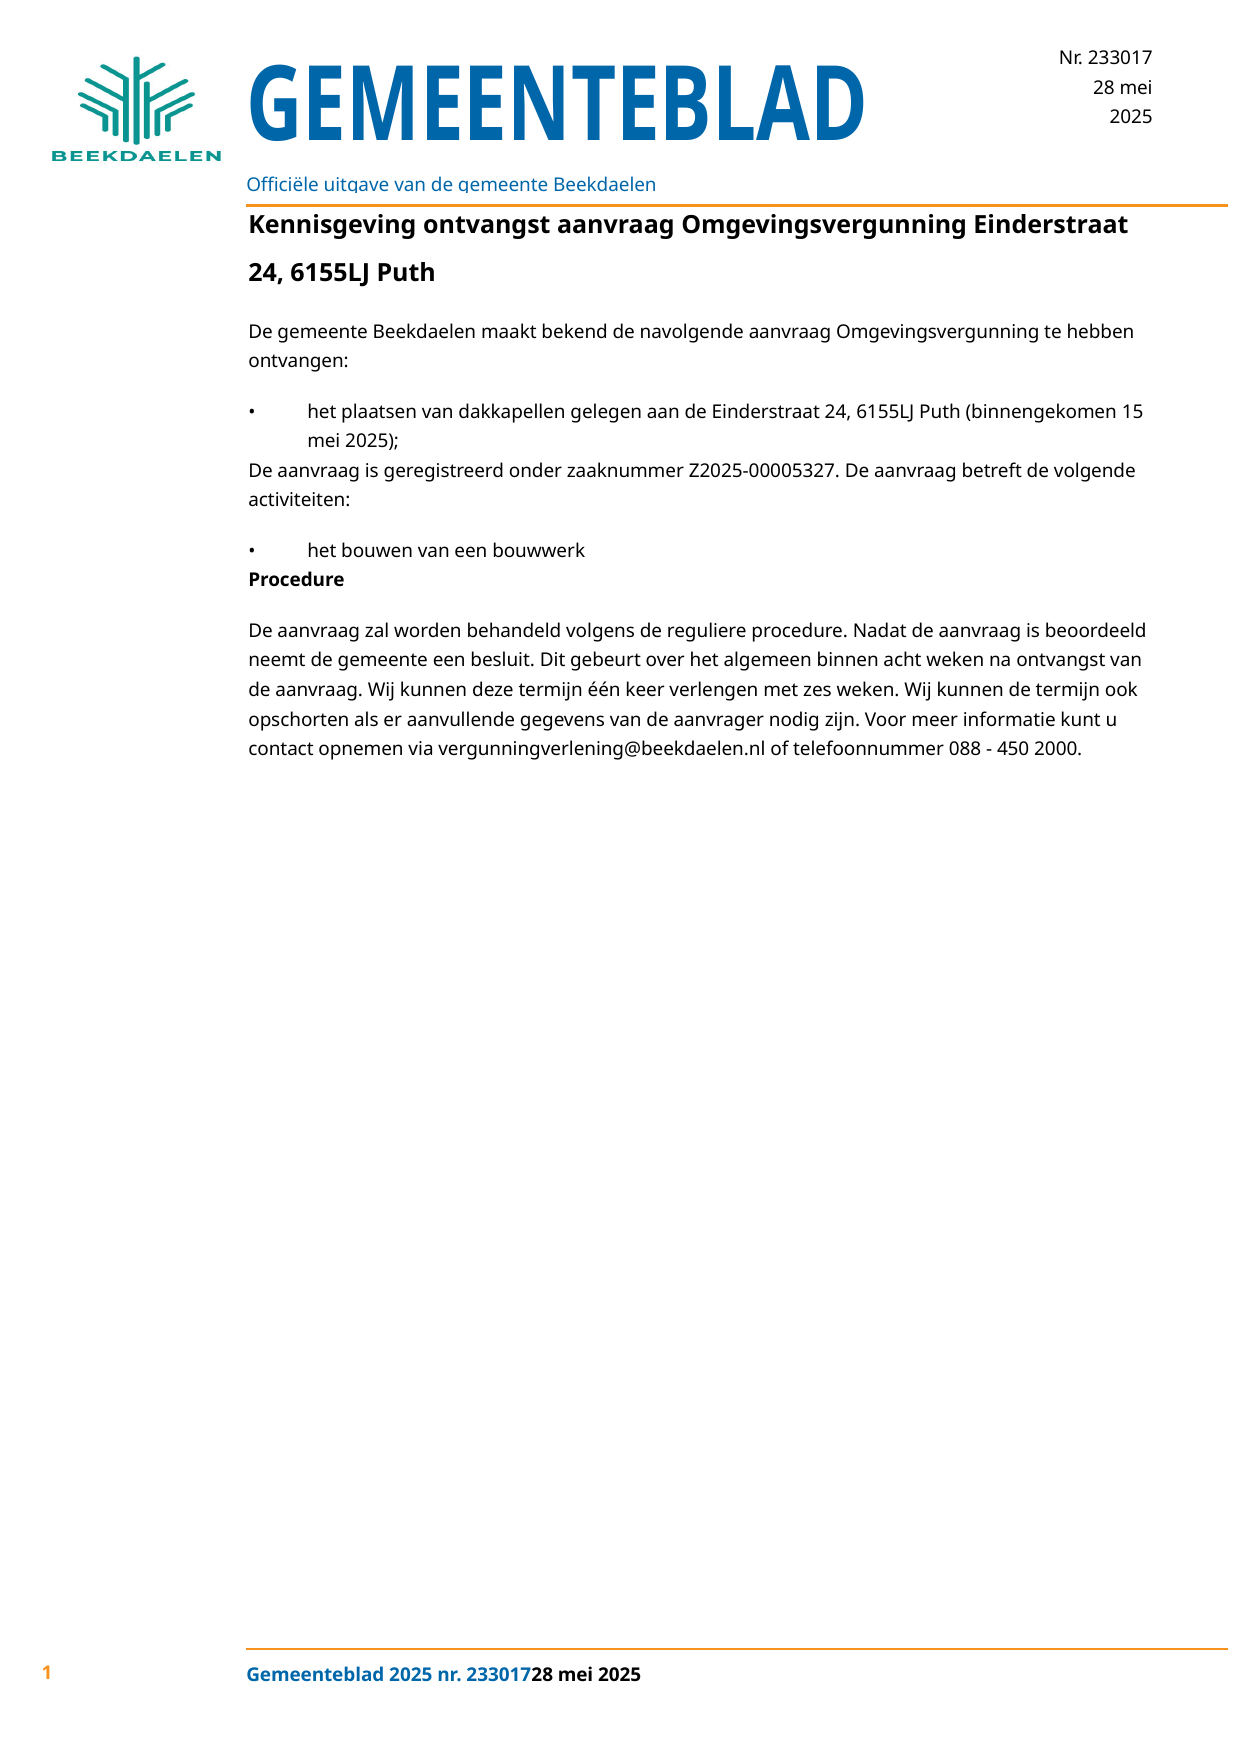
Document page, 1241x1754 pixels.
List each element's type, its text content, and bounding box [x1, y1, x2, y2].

text Kennisgeving ontvangst aanvraag Omgevingsvergunning Einderstraat 24, 6155LJ Puth [248, 207, 1152, 288]
text De aanvraag zal worden behandeld volgens de reguliere procedure. Nadat de aanvraag is beoordeeld neemt de gemeente een besluit. Dit gebeurt over het algemeen binnen acht weken na ontvangst van de aanvraag. Wij kunnen deze termijn één keer verlengen met zes weken. Wij kunnen de termijn ook opschorten als er aanvullende gegevens van de aanvrager nodig zijn. Voor meer informatie kunt u contact opnemen via vergunningverlening@beekdaelen.nl of telefoonnummer 088 - 450 2000. [248, 617, 1152, 761]
text Procedure [248, 567, 1152, 592]
list het bouwen van een bouwwerk [248, 537, 1152, 563]
text De aanvraag is geregistreerd onder zaaknummer Z2025-00005327. De aanvraag betreft de volgende activiteiten: [248, 457, 1152, 512]
list het plaatsen van dakkapellen gelegen aan de Einderstraat 24, 6155LJ Puth (binnengekomen 15 mei 2025); [248, 398, 1152, 453]
text De gemeente Beekdaelen maakt bekend de navolgende aanvraag Omgevingsvergunning te hebben ontvangen: [248, 318, 1152, 373]
picture [41, 47, 231, 172]
